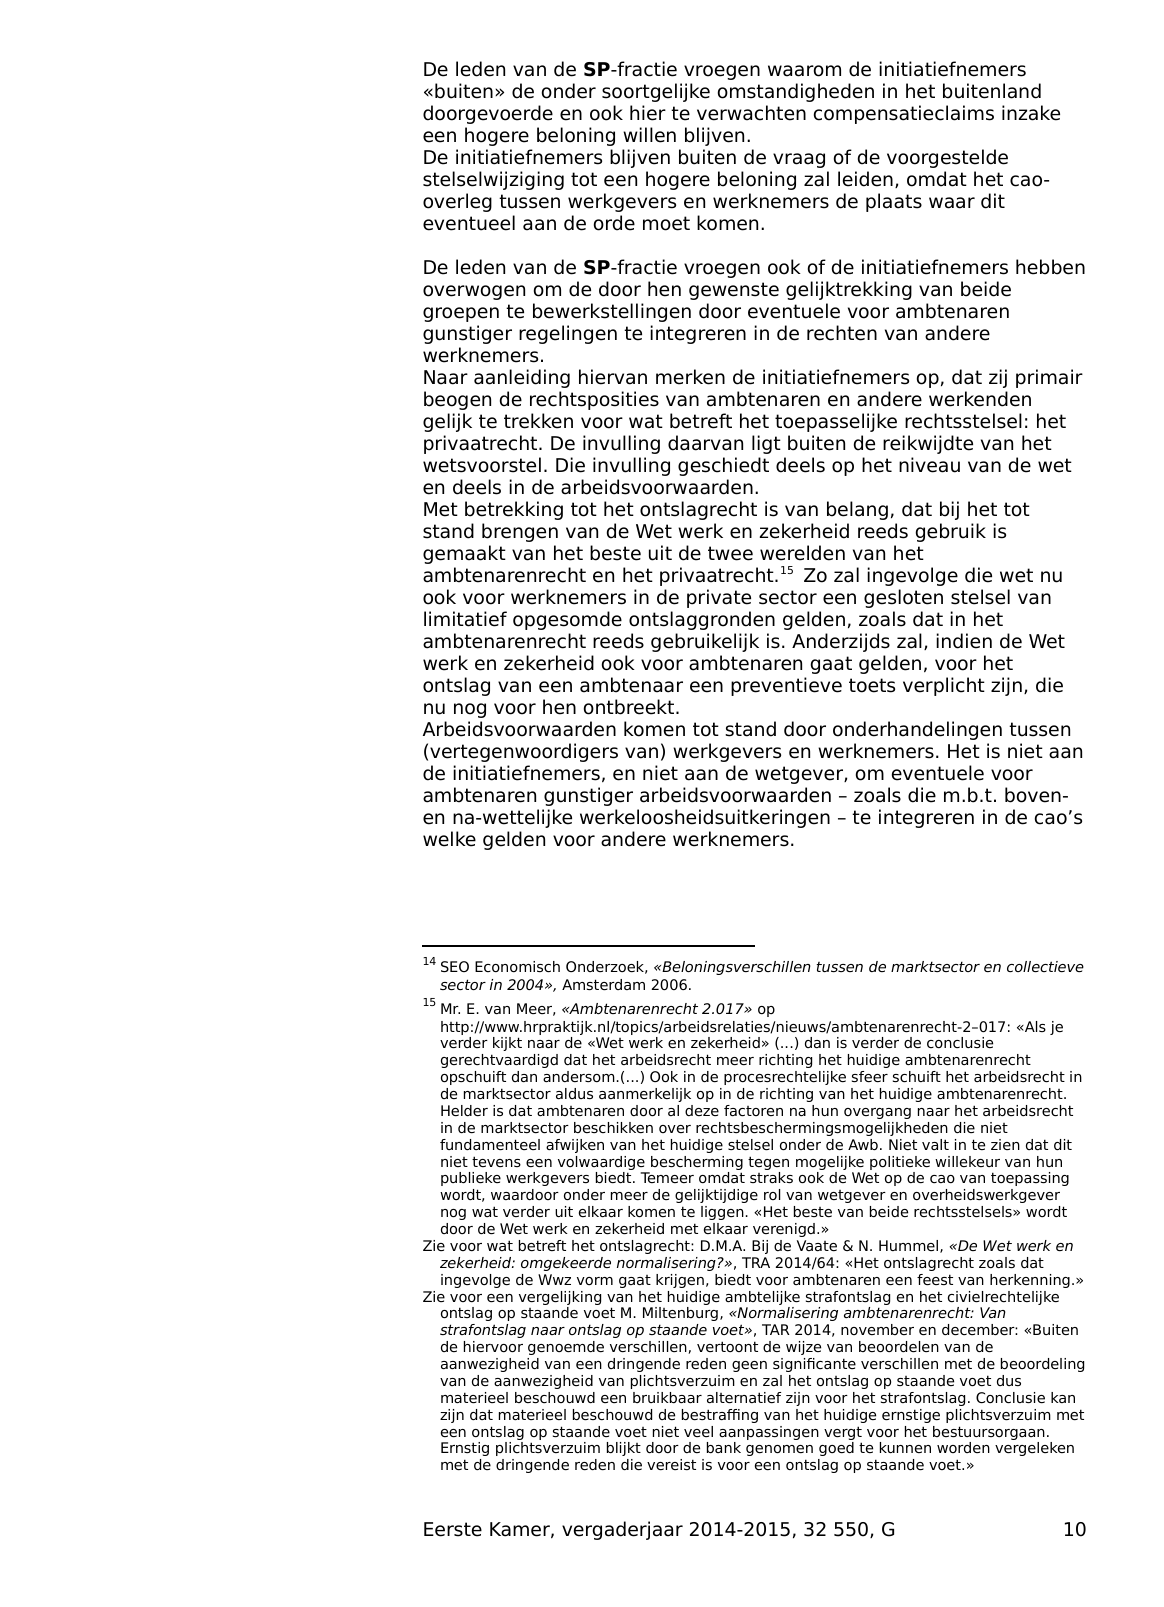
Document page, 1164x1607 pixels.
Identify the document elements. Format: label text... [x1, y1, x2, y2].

text Zie voor wat betreft het ontslagrecht: D.M.A. Bij de Vaate & N. Hummel, «De Wet werk en zekerheid: omgekeerde normalisering?», TRA 2014/64: «Het ontslagrecht zoals dat ingevolge de Wwz vorm gaat krijgen, biedt voor ambtenaren een feest van herkenning.» [422, 1238, 1087, 1289]
text Met betrekking tot het ontslagrecht is van belang, dat bij het tot stand brengen van de Wet werk en zekerheid reeds gebruik is gemaakt van het beste uit de twee werelden van het ambtenarenrecht en het privaatrecht. Zo zal ingevolge die wet nu ook voor werknemers in de private sector een gesloten stelsel van limitatief opgesomde ontslaggronden gelden, zoals dat in het ambtenarenrecht reeds gebruikelijk is. Anderzijds zal, indien de Wet werk en zekerheid ook voor ambtenaren gaat gelden, voor het ontslag van een ambtenaar een preventieve toets verplicht zijn, die nu nog voor hen ontbreekt. [422, 499, 1087, 719]
text Zie voor een vergelijking van het huidige ambtelijke strafontslag en het civielrechtelijke ontslag op staande voet M. Miltenburg, «Normalisering ambtenarenrecht: Van strafontslag naar ontslag op staande voet», TAR 2014, november en december: «Buiten de hiervoor genoemde verschillen, vertoont de wijze van beoordelen van de aanwezigheid van een dringende reden geen significante verschillen met de beoordeling van de aanwezigheid van plichtsverzuim en zal het ontslag op staande voet dus materieel beschouwd een bruikbaar alternatief zijn voor het strafontslag. Conclusie kan zijn dat materieel beschouwd de bestraffing van het huidige ernstige plichtsverzuim met een ontslag op staande voet niet veel aanpassingen vergt voor het bestuursorgaan. Ernstig plichtsverzuim blijkt door de bank genomen goed te kunnen worden vergeleken met de dringende reden die vereist is voor een ontslag op staande voet.» [422, 1289, 1087, 1474]
text Arbeidsvoorwaarden komen tot stand door onderhandelingen tussen (vertegenwoordigers van) werkgevers en werknemers. Het is niet aan de initiatiefnemers, en niet aan de wetgever, om eventuele voor ambtenaren gunstiger arbeidsvoorwaarden – zoals die m.b.t. boven- en na-wettelijke werkeloosheidsuitkeringen – te integreren in de cao’s welke gelden voor andere werknemers. [422, 719, 1087, 851]
text SEO Economisch Onderzoek, «Beloningsverschillen tussen de marktsector en collectieve sector in 2004», Amsterdam 2006. [422, 955, 1087, 994]
text De initiatiefnemers blijven buiten de vraag of de voorgestelde stelselwijziging tot een hogere beloning zal leiden, omdat het cao-overleg tussen werkgevers en werknemers de plaats waar dit eventueel aan de orde moet komen. [422, 147, 1087, 235]
text Mr. E. van Meer, «Ambtenarenrecht 2.017» op http://www.hrpraktijk.nl/topics/arbeidsrelaties/nieuws/ambtenarenrecht-2–017: «Als je verder kijkt naar de «Wet werk en zekerheid» (...) dan is verder de conclusie gerechtvaardigd dat het arbeidsrecht meer richting het huidige ambtenarenrecht opschuift dan andersom.(...) Ook in de procesrechtelijke sfeer schuift het arbeidsrecht in de marktsector aldus aanmerkelijk op in de richting van het huidige ambtenarenrecht. Helder is dat ambtenaren door al deze factoren na hun overgang naar het arbeidsrecht in de marktsector beschikken over rechtsbeschermingsmogelijkheden die niet fundamenteel afwijken van het huidige stelsel onder de Awb. Niet valt in te zien dat dit niet tevens een volwaardige bescherming tegen mogelijke politieke willekeur van hun publieke werkgevers biedt. Temeer omdat straks ook de Wet op de cao van toepassing wordt, waardoor onder meer de gelijktijdige rol van wetgever en overheidswerkgever nog wat verder uit elkaar komen te liggen. «Het beste van beide rechtsstelsels» wordt door de Wet werk en zekerheid met elkaar verenigd.» [422, 997, 1087, 1238]
text De leden van de SP-fractie vroegen ook of de initiatiefnemers hebben overwogen om de door hen gewenste gelijktrekking van beide groepen te bewerkstellingen door eventuele voor ambtenaren gunstiger regelingen te integreren in de rechten van andere werknemers. [422, 257, 1087, 367]
text Naar aanleiding hiervan merken de initiatiefnemers op, dat zij primair beogen de rechtsposities van ambtenaren en andere werkenden gelijk te trekken voor wat betreft het toepasselijke rechtsstelsel: het privaatrecht. De invulling daarvan ligt buiten de reikwijdte van het wetsvoorstel. Die invulling geschiedt deels op het niveau van de wet en deels in de arbeidsvoorwaarden. [422, 367, 1087, 499]
text De leden van de SP-fractie vroegen waarom de initiatiefnemers «buiten» de onder soortgelijke omstandigheden in het buitenland doorgevoerde en ook hier te verwachten compensatieclaims inzake een hogere beloning willen blijven. [422, 59, 1087, 147]
